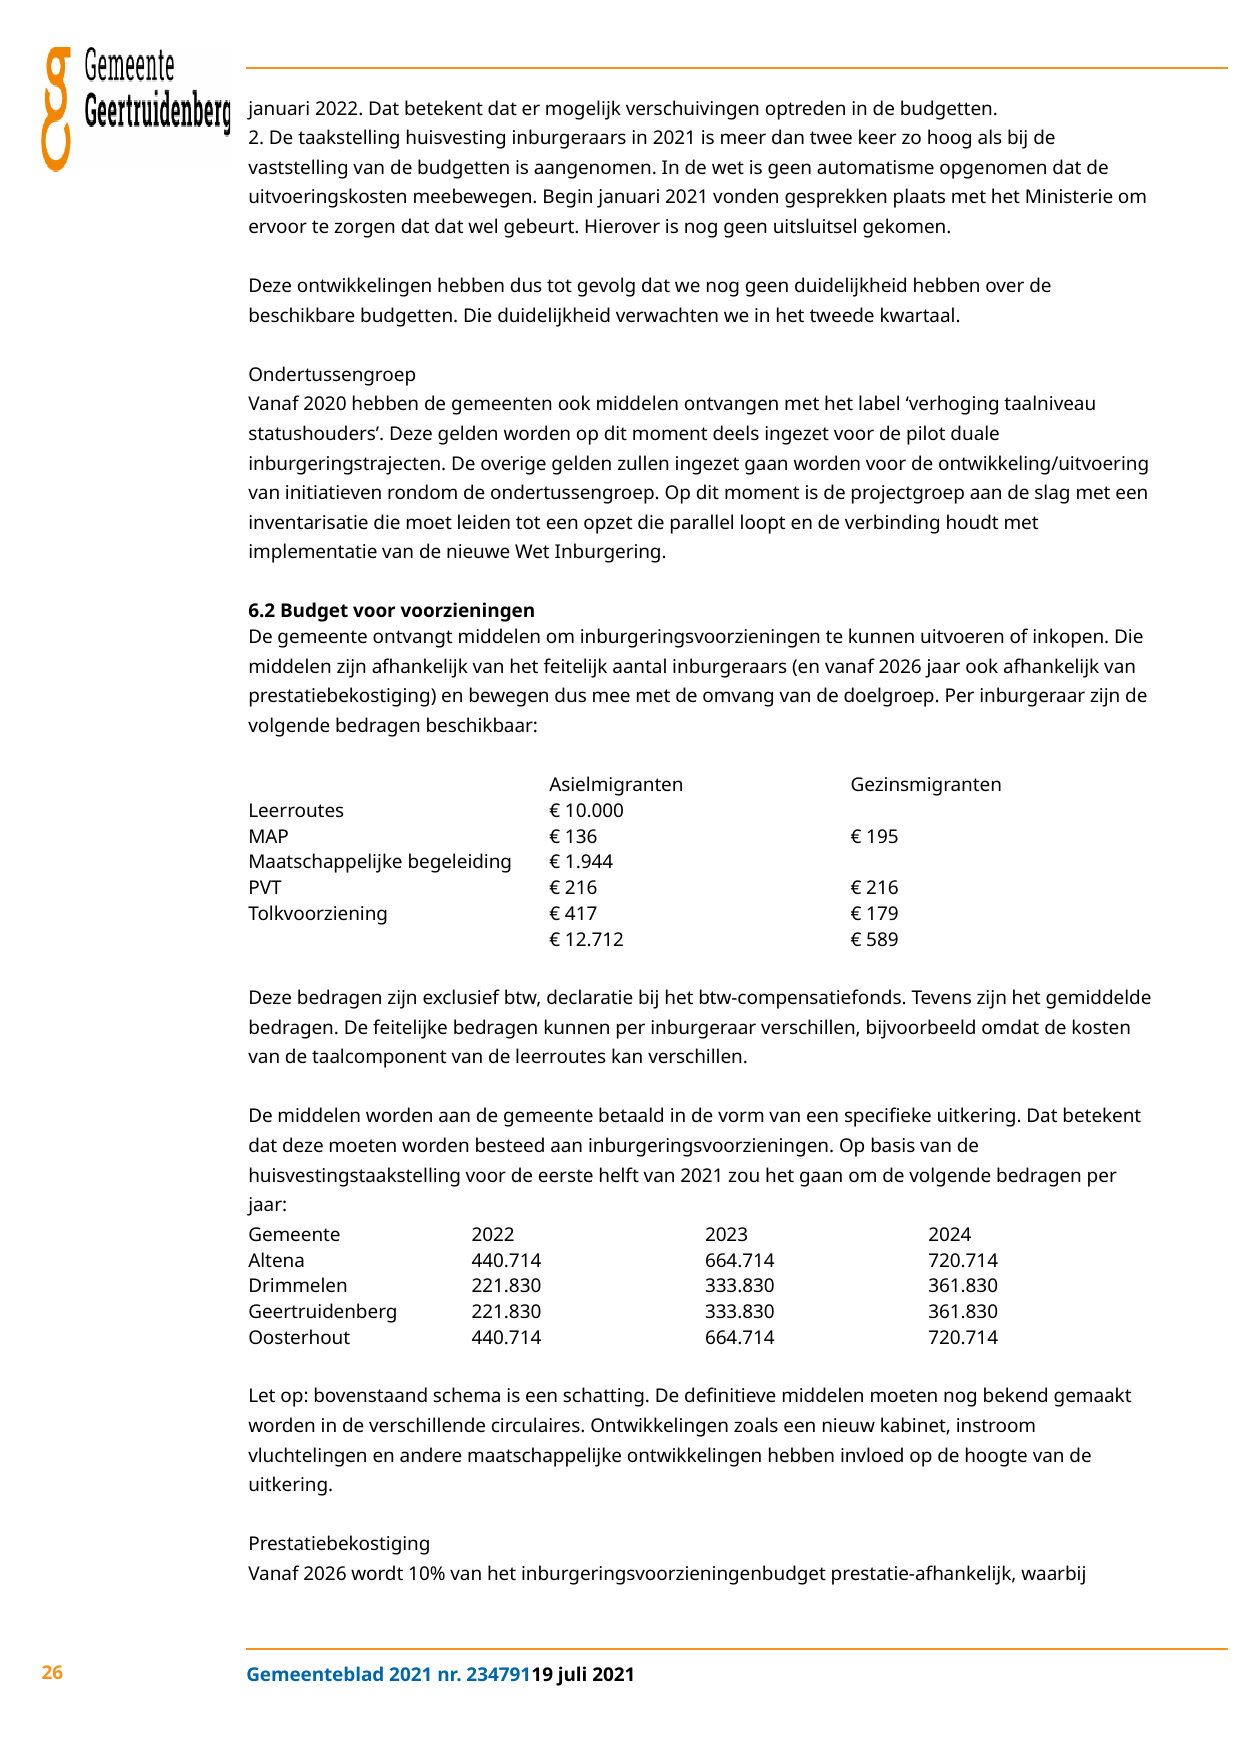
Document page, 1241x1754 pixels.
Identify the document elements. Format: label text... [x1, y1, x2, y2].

table_cell € 216 [850, 874, 1152, 900]
table_cell 720.714 [928, 1247, 1152, 1273]
table_header [248, 771, 549, 797]
table_cell € 195 [850, 823, 1152, 849]
table_header 2023 [705, 1221, 928, 1247]
text Vanaf 2020 hebben de gemeenten ook middelen ontvangen met het label ‘verhoging taalniveau statushouders’. Deze gelden worden op dit moment deels ingezet voor de pilot duale inburgeringstrajecten. De overige gelden zullen ingezet gaan worden voor de ontwikkeling/uitvoering van initiatieven rondom de ondertussengroep. Op dit moment is de projectgroep aan de slag met een inventarisatie die moet leiden tot een opzet die parallel loopt en de verbinding houdt met implementatie van de nieuwe Wet Inburgering. [248, 391, 1152, 564]
picture [41, 47, 231, 172]
table_cell Leerroutes [248, 797, 549, 823]
text Deze ontwikkelingen hebben dus tot gevolg dat we nog geen duidelijkheid hebben over de beschikbare budgetten. Die duidelijkheid verwachten we in het tweede kwartaal. [248, 272, 1152, 328]
text Ondertussengroep [248, 361, 1152, 387]
table_cell Maatschappelijke begeleiding [248, 849, 549, 874]
table_cell Geertruidenberg [248, 1298, 471, 1324]
table_cell Tolkvoorziening [248, 900, 549, 926]
table_cell Drimmelen [248, 1273, 471, 1298]
table_cell 440.714 [471, 1247, 705, 1273]
table_header Asielmigranten [549, 771, 850, 797]
text Let op: bovenstaand schema is een schatting. De definitieve middelen moeten nog bekend gemaakt worden in de verschillende circulaires. Ontwikkelingen zoals een nieuw kabinet, instroom vluchtelingen en andere maatschappelijke ontwikkelingen hebben invloed op de hoogte van de uitkering. [248, 1383, 1152, 1497]
table_cell € 589 [850, 926, 1152, 952]
table_cell € 12.712 [549, 926, 850, 952]
table_cell 720.714 [928, 1324, 1152, 1350]
text 2. De taakstelling huisvesting inburgeraars in 2021 is meer dan twee keer zo hoog als bij de vaststelling van de budgetten is aangenomen. In de wet is geen automatisme opgenomen dat de uitvoeringskosten meebewegen. Begin januari 2021 vonden gesprekken plaats met het Ministerie om ervoor te zorgen dat dat wel gebeurt. Hierover is nog geen uitsluitsel gekomen. [248, 124, 1152, 239]
table_header 2024 [928, 1221, 1152, 1247]
table_header 2022 [471, 1221, 705, 1247]
table_cell Oosterhout [248, 1324, 471, 1350]
table_cell € 179 [850, 900, 1152, 926]
text Deze bedragen zijn exclusief btw, declaratie bij het btw-compensatiefonds. Tevens zijn het gemiddelde bedragen. De feitelijke bedragen kunnen per inburgeraar verschillen, bijvoorbeeld omdat de kosten van de taalcomponent van de leerroutes kan verschillen. [248, 984, 1152, 1069]
table_cell € 417 [549, 900, 850, 926]
text Vanaf 2026 wordt 10% van het inburgeringsvoorzieningenbudget prestatie-afhankelijk, waarbij [248, 1560, 1152, 1586]
table_cell [850, 797, 1152, 823]
text De gemeente ontvangt middelen om inburgeringsvoorzieningen te kunnen uitvoeren of inkopen. Die middelen zijn afhankelijk van het feitelijk aantal inburgeraars (en vanaf 2026 jaar ook afhankelijk van prestatiebekostiging) en bewegen dus mee met de omvang van de doelgroep. Per inburgeraar zijn de volgende bedragen beschikbaar: [248, 623, 1152, 738]
text 6.2 Budget voor voorzieningen [248, 598, 1152, 623]
table_cell Altena [248, 1247, 471, 1273]
table_header Gezinsmigranten [850, 771, 1152, 797]
table_cell MAP [248, 823, 549, 849]
table_cell PVT [248, 874, 549, 900]
table_cell [850, 849, 1152, 874]
table_cell 333.830 [705, 1273, 928, 1298]
table_cell € 1.944 [549, 849, 850, 874]
table_cell 664.714 [705, 1247, 928, 1273]
table_cell 361.830 [928, 1298, 1152, 1324]
table_cell 221.830 [471, 1298, 705, 1324]
table_cell 333.830 [705, 1298, 928, 1324]
table_cell € 136 [549, 823, 850, 849]
text Prestatiebekostiging [248, 1531, 1152, 1556]
table_cell 664.714 [705, 1324, 928, 1350]
table_cell 440.714 [471, 1324, 705, 1350]
table_cell 361.830 [928, 1273, 1152, 1298]
text januari 2022. Dat betekent dat er mogelijk verschuivingen optreden in de budgetten. [248, 95, 1152, 121]
table_cell [248, 926, 549, 952]
table_cell € 10.000 [549, 797, 850, 823]
table_cell 221.830 [471, 1273, 705, 1298]
text De middelen worden aan de gemeente betaald in de vorm van een specifieke uitkering. Dat betekent dat deze moeten worden besteed aan inburgeringsvoorzieningen. Op basis van de huisvestingstaakstelling voor de eerste helft van 2021 zou het gaan om de volgende bedragen per jaar: [248, 1103, 1152, 1217]
table_cell € 216 [549, 874, 850, 900]
table_header Gemeente [248, 1221, 471, 1247]
